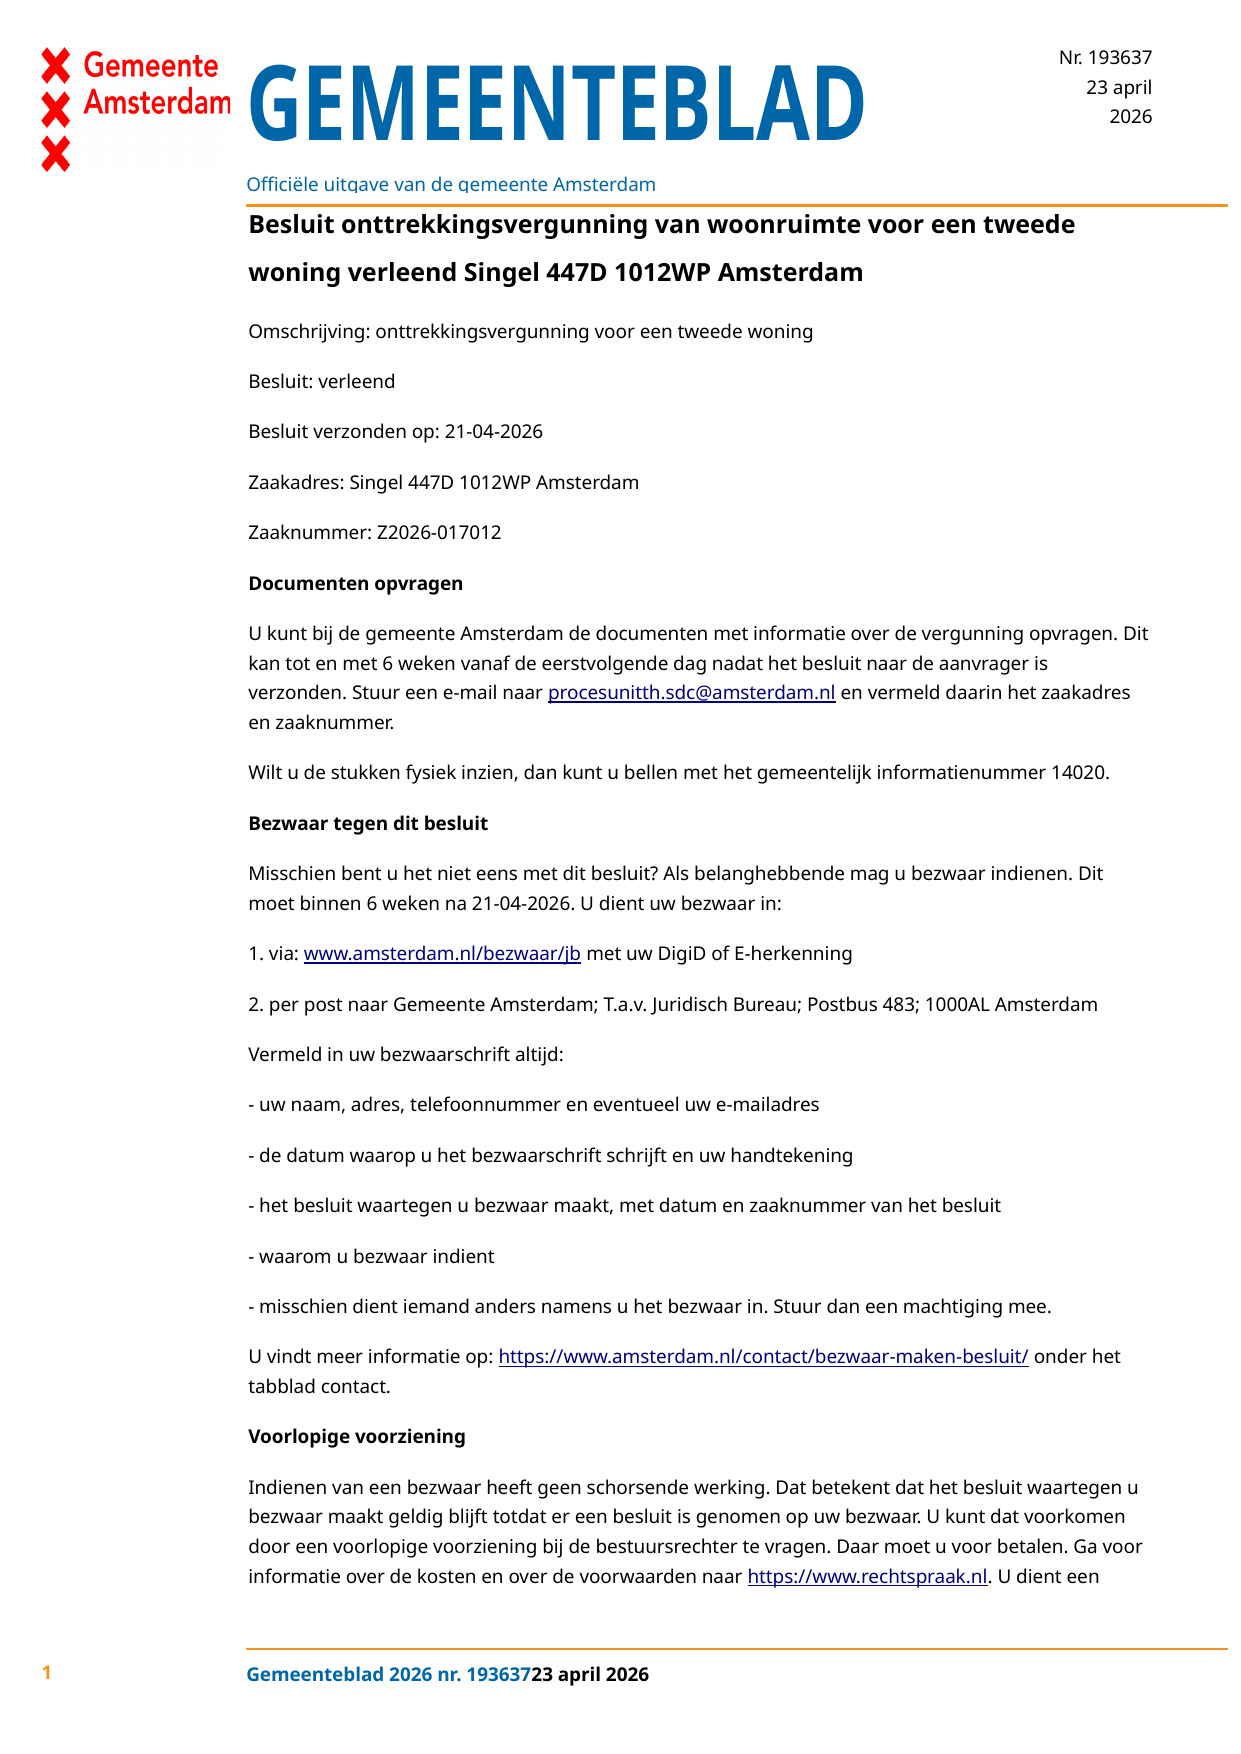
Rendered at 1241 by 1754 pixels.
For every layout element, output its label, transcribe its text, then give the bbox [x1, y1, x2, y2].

text U kunt bij de gemeente Amsterdam de documenten met informatie over de vergunning opvragen. Dit kan tot en met 6 weken vanaf de eerstvolgende dag nadat het besluit naar de aanvrager is verzonden. Stuur een e-mail naar procesunitth.sdc@amsterdam.nl en vermeld daarin het zaakadres en zaaknummer. [248, 620, 1152, 735]
text Besluit onttrekkingsvergunning van woonruimte voor een tweede woning verleend Singel 447D 1012WP Amsterdam [248, 207, 1152, 288]
text - misschien dient iemand anders namens u het bezwaar in. Stuur dan een machtiging mee. [248, 1293, 1152, 1319]
text - uw naam, adres, telefoonnummer en eventueel uw e-mailadres [248, 1092, 1152, 1117]
text Misschien bent u het niet eens met dit besluit? Als belanghebbende mag u bezwaar indienen. Dit moet binnen 6 weken na 21-04-2026. U dient uw bezwaar in: [248, 860, 1152, 916]
text 2. per post naar Gemeente Amsterdam; T.a.v. Juridisch Bureau; Postbus 483; 1000AL Amsterdam [248, 991, 1152, 1017]
text Zaakadres: Singel 447D 1012WP Amsterdam [248, 469, 1152, 495]
text Zaaknummer: Z2026-017012 [248, 519, 1152, 545]
text Voorlopige voorziening [248, 1424, 1152, 1449]
text - het besluit waartegen u bezwaar maakt, met datum en zaaknummer van het besluit [248, 1192, 1152, 1218]
text Wilt u de stukken fysiek inzien, dan kunt u bellen met het gemeentelijk informatienummer 14020. [248, 759, 1152, 785]
text Bezwaar tegen dit besluit [248, 810, 1152, 836]
text Besluit verzonden op: 21-04-2026 [248, 419, 1152, 444]
text Omschrijving: onttrekkingsvergunning voor een tweede woning [248, 318, 1152, 344]
picture [41, 47, 231, 172]
text - de datum waarop u het bezwaarschrift schrijft en uw handtekening [248, 1142, 1152, 1168]
text U vindt meer informatie op: https://www.amsterdam.nl/contact/bezwaar-maken-besluit/ onder het tabblad contact. [248, 1344, 1152, 1399]
text Besluit: verleend [248, 368, 1152, 394]
text Vermeld in uw bezwaarschrift altijd: [248, 1041, 1152, 1067]
text - waarom u bezwaar indient [248, 1243, 1152, 1269]
text Indienen van een bezwaar heeft geen schorsende werking. Dat betekent dat het besluit waartegen u bezwaar maakt geldig blijft totdat er een besluit is genomen op uw bezwaar. U kunt dat voorkomen door een voorlopige voorziening bij de bestuursrechter te vragen. Daar moet u voor betalen. Ga voor informatie over de kosten en over de voorwaarden naar https://www.rechtspraak.nl. U dient een [248, 1474, 1152, 1589]
text Documenten opvragen [248, 570, 1152, 596]
text 1. via: www.amsterdam.nl/bezwaar/jb met uw DigiD of E-herkenning [248, 940, 1152, 966]
